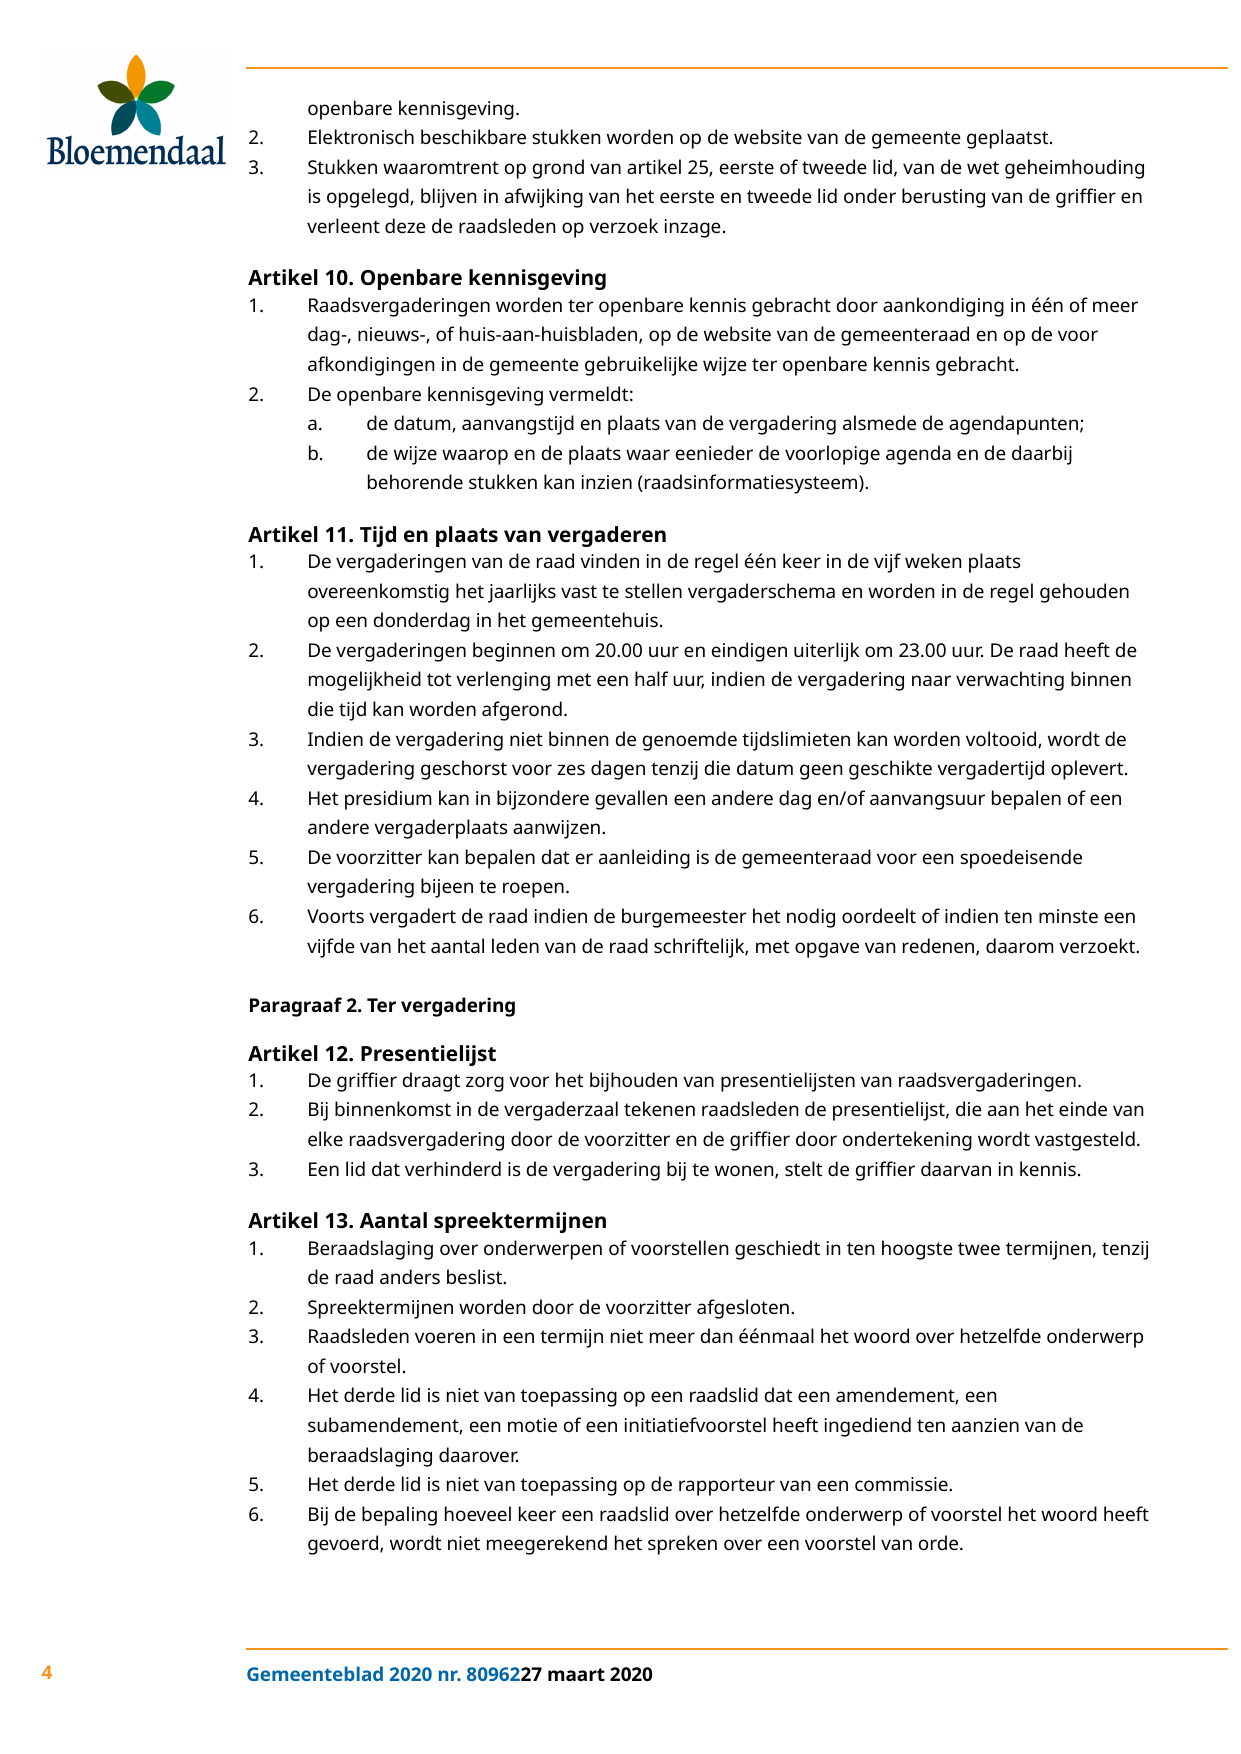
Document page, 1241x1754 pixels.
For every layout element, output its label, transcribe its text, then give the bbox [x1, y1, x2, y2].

list Spreektermijnen worden door de voorzitter afgesloten. [248, 1294, 1152, 1319]
text Artikel 11. Tijd en plaats van vergaderen [248, 520, 1152, 548]
list Beraadslaging over onderwerpen of voorstellen geschiedt in ten hoogste twee termijnen, tenzij de raad anders beslist. [248, 1235, 1152, 1290]
list De vergaderingen van de raad vinden in de regel één keer in de vijf weken plaats overeenkomstig het jaarlijks vast te stellen vergaderschema en worden in de regel gehouden op een donderdag in het gemeentehuis. [248, 548, 1152, 633]
list Voorts vergadert de raad indien de burgemeester het nodig oordeelt of indien ten minste een vijfde van het aantal leden van de raad schriftelijk, met opgave van redenen, daarom verzoekt. [248, 903, 1152, 959]
list De openbare kennisgeving vermeldt: [248, 381, 1152, 406]
list openbare kennisgeving. [248, 95, 1152, 121]
list Bij de bepaling hoeveel keer een raadslid over hetzelfde onderwerp of voorstel het woord heeft gevoerd, wordt niet meegerekend het spreken over een voorstel van orde. [248, 1501, 1152, 1556]
list Elektronisch beschikbare stukken worden op de website van de gemeente geplaatst. [248, 124, 1152, 150]
picture [41, 47, 231, 172]
list Raadsvergaderingen worden ter openbare kennis gebracht door aankondiging in één of meer dag-, nieuws-, of huis-aan-huisbladen, op de website van de gemeenteraad en op de voor afkondigingen in de gemeente gebruikelijke wijze ter openbare kennis gebracht. [248, 292, 1152, 377]
list Indien de vergadering niet binnen de genoemde tijdslimieten kan worden voltooid, wordt de vergadering geschorst voor zes dagen tenzij die datum geen geschikte vergadertijd oplevert. [248, 726, 1152, 781]
list Een lid dat verhinderd is de vergadering bij te wonen, stelt de griffier daarvan in kennis. [248, 1156, 1152, 1182]
list De vergaderingen beginnen om 20.00 uur en eindigen uiterlijk om 23.00 uur. De raad heeft de mogelijkheid tot verlenging met een half uur, indien de vergadering naar verwachting binnen die tijd kan worden afgerond. [248, 637, 1152, 722]
list Raadsleden voeren in een termijn niet meer dan éénmaal het woord over hetzelfde onderwerp of voorstel. [248, 1323, 1152, 1379]
list Bij binnenkomst in de vergaderzaal tekenen raadsleden de presentielijst, die aan het einde van elke raadsvergadering door de voorzitter en de griffier door ondertekening wordt vastgesteld. [248, 1097, 1152, 1152]
list De voorzitter kan bepalen dat er aanleiding is de gemeenteraad voor een spoedeisende vergadering bijeen te roepen. [248, 844, 1152, 899]
list Het derde lid is niet van toepassing op de rapporteur van een commissie. [248, 1471, 1152, 1497]
list de datum, aanvangstijd en plaats van de vergadering alsmede de agendapunten; [307, 410, 1152, 436]
text Paragraaf 2. Ter vergadering [248, 992, 1152, 1018]
text Artikel 10. Openbare kennisgeving [248, 263, 1152, 292]
list De griffier draagt zorg voor het bijhouden van presentielijsten van raadsvergaderingen. [248, 1067, 1152, 1093]
text Artikel 12. Presentielijst [248, 1039, 1152, 1067]
list Stukken waaromtrent op grond van artikel 25, eerste of tweede lid, van de wet geheimhouding is opgelegd, blijven in afwijking van het eerste en tweede lid onder berusting van de griffier en verleent deze de raadsleden op verzoek inzage. [248, 154, 1152, 239]
list Het presidium kan in bijzondere gevallen een andere dag en/of aanvangsuur bepalen of een andere vergaderplaats aanwijzen. [248, 785, 1152, 840]
text Artikel 13. Aantal spreektermijnen [248, 1206, 1152, 1235]
list de wijze waarop en de plaats waar eenieder de voorlopige agenda en de daarbij behorende stukken kan inzien (raadsinformatiesysteem). [307, 440, 1152, 495]
list Het derde lid is niet van toepassing op een raadslid dat een amendement, een subamendement, een motie of een initiatiefvoorstel heeft ingediend ten aanzien van de beraadslaging daarover. [248, 1383, 1152, 1467]
